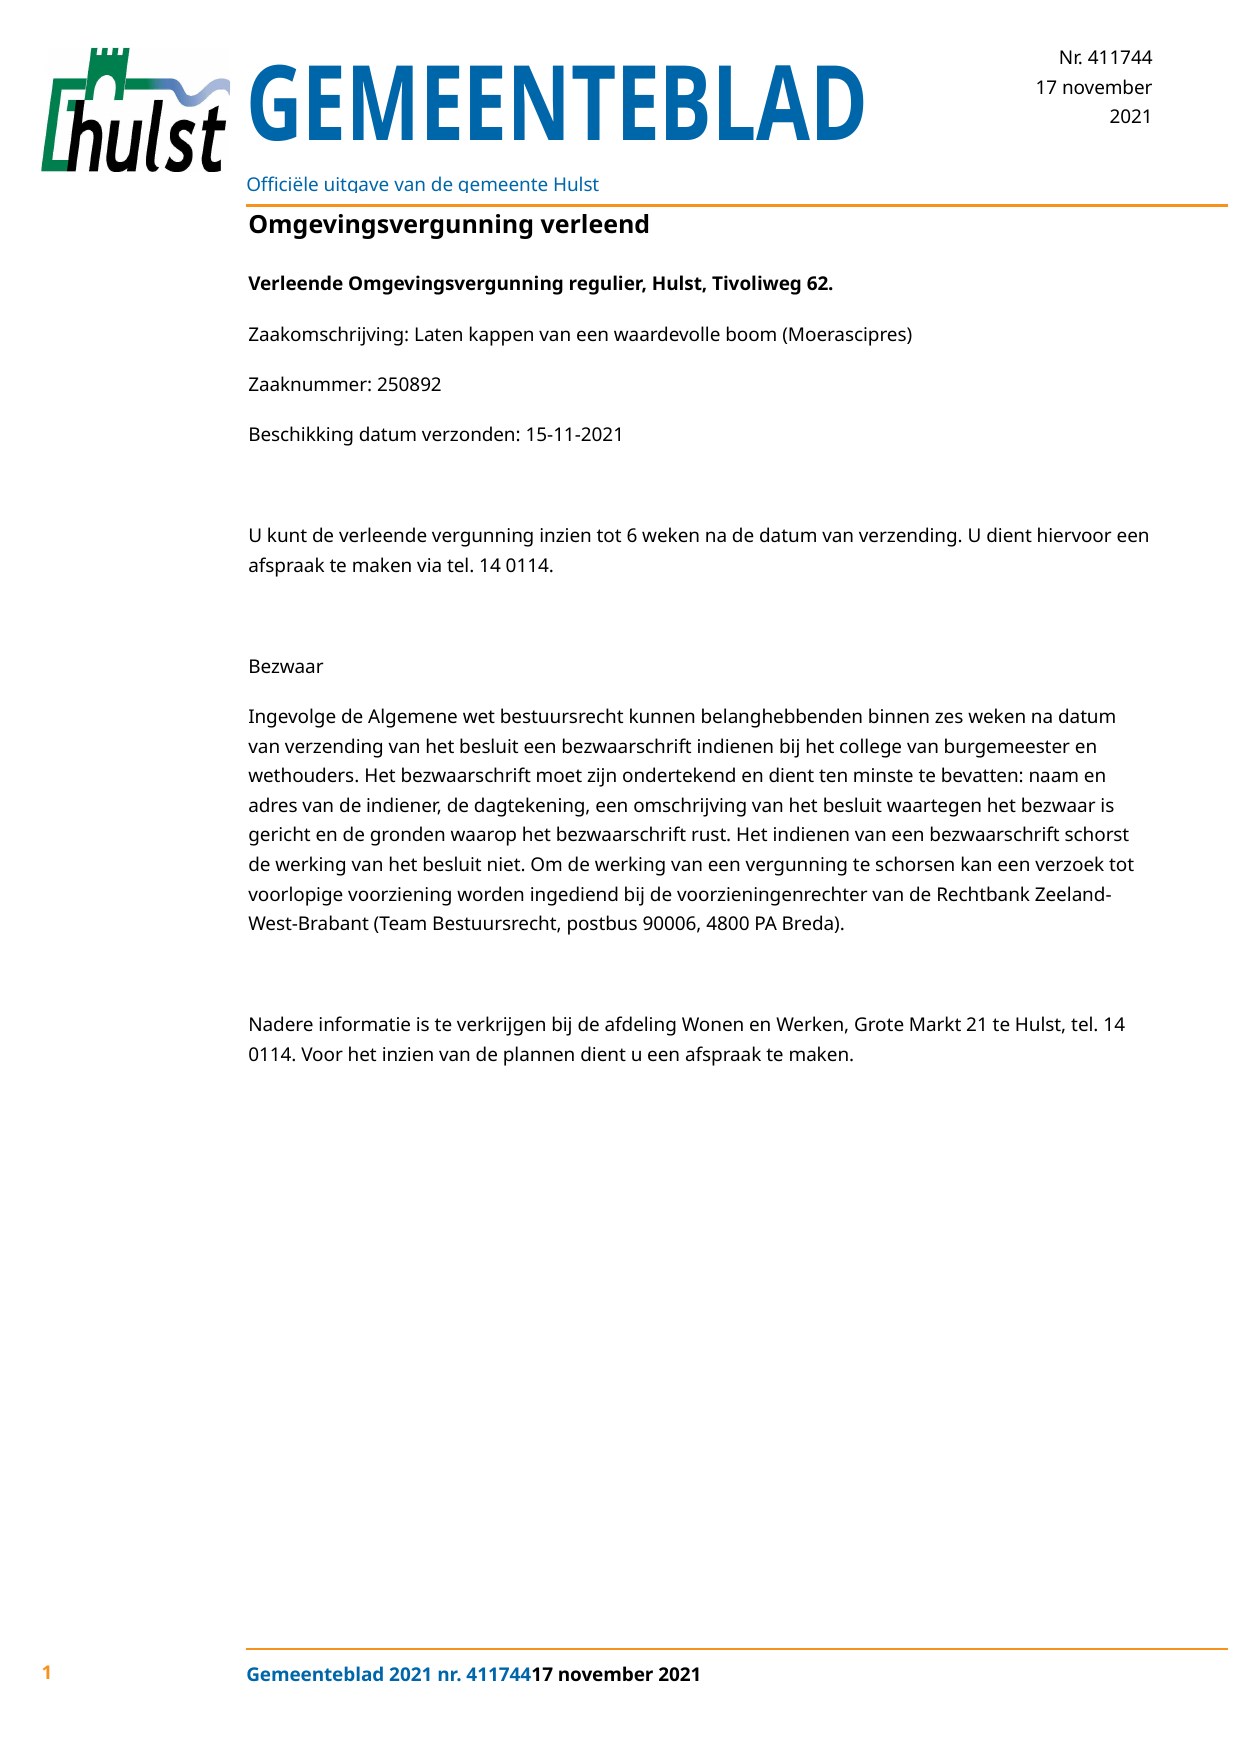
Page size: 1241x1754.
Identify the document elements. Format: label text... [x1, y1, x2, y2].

text Beschikking datum verzonden: 15-11-2021 [248, 422, 1152, 447]
text Zaaknummer: 250892 [248, 371, 1152, 397]
text Bezwaar [248, 653, 1152, 678]
picture [41, 47, 231, 172]
text Omgevingsvergunning verleend [248, 207, 1152, 241]
text Zaakomschrijving: Laten kappen van een waardevolle boom (Moerascipres) [248, 321, 1152, 346]
text U kunt de verleende vergunning inzien tot 6 weken na de datum van verzending. U dient hiervoor een afspraak te maken via tel. 14 0114. [248, 522, 1152, 578]
text Nadere informatie is te verkrijgen bij de afdeling Wonen en Werken, Grote Markt 21 te Hulst, tel. 14 0114. Voor het inzien van de plannen dient u een afspraak te maken. [248, 1011, 1152, 1066]
text Ingevolge de Algemene wet bestuursrecht kunnen belanghebbenden binnen zes weken na datum van verzending van het besluit een bezwaarschrift indienen bij het college van burgemeester en wethouders. Het bezwaarschrift moet zijn ondertekend en dient ten minste te bevatten: naam en adres van de indiener, de dagtekening, een omschrijving van het besluit waartegen het bezwaar is gericht en de gronden waarop het bezwaarschrift rust. Het indienen van een bezwaarschrift schorst de werking van het besluit niet. Om de werking van een vergunning te schorsen kan een verzoek tot voorlopige voorziening worden ingediend bij de voorzieningenrechter van de Rechtbank Zeeland-West-Brabant (Team Bestuursrecht, postbus 90006, 4800 PA Breda). [248, 703, 1152, 936]
text Verleende Omgevingsvergunning regulier, Hulst, Tivoliweg 62. [248, 270, 1152, 296]
